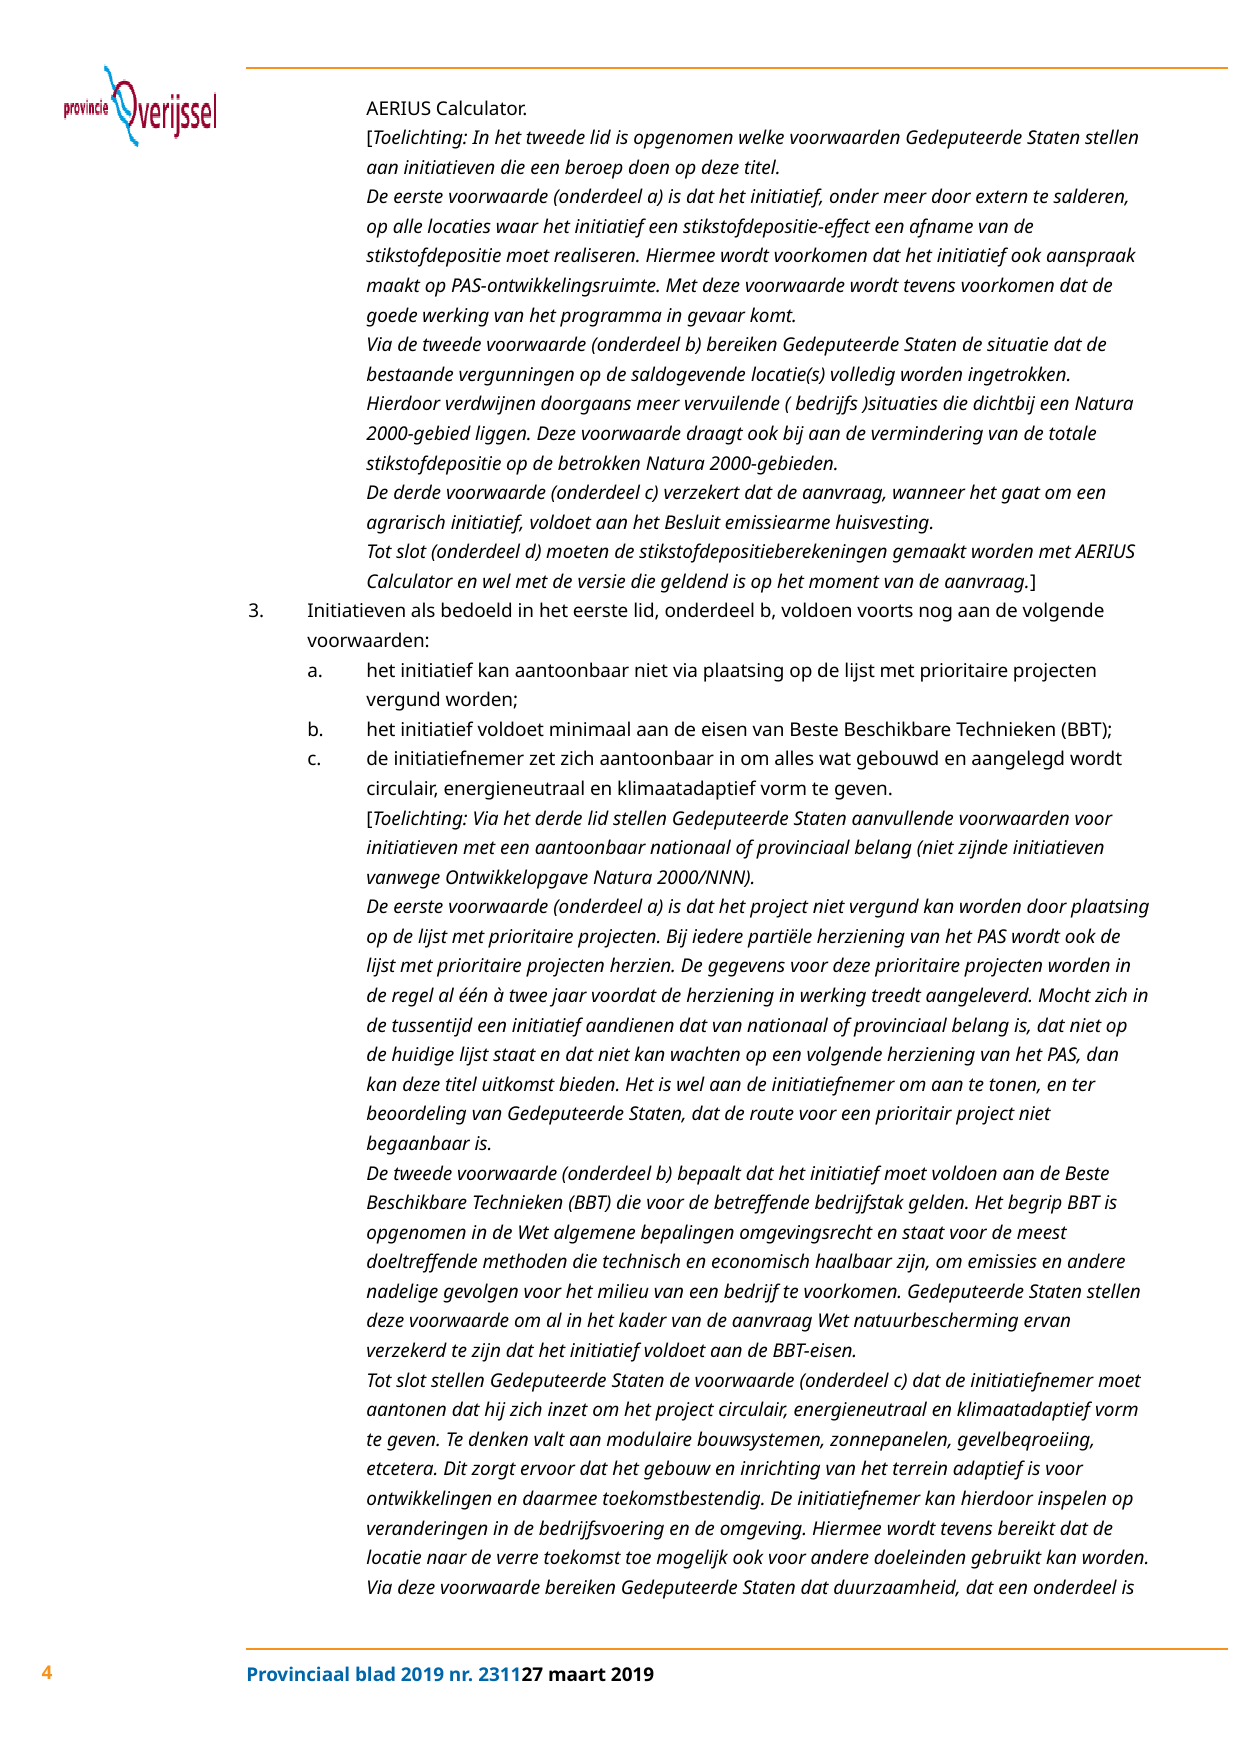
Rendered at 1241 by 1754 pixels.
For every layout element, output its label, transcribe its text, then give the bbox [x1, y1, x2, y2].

list het initiatief voldoet minimaal aan de eisen van Beste Beschikbare Technieken (BBT); [307, 716, 1152, 742]
list De eerste voorwaarde (onderdeel a) is dat het initiatief, onder meer door extern te salderen, op alle locaties waar het initiatief een stikstofdepositie-effect een afname van de stikstofdepositie moet realiseren. Hiermee wordt voorkomen dat het initiatief ook aanspraak maakt op PAS-ontwikkelingsruimte. Met deze voorwaarde wordt tevens voorkomen dat de goede werking van het programma in gevaar komt. [307, 183, 1152, 328]
list Tot slot stellen Gedeputeerde Staten de voorwaarde (onderdeel c) dat de initiatiefnemer moet aantonen dat hij zich inzet om het project circulair, energieneutraal en klimaatadaptief vorm te geven. Te denken valt aan modulaire bouwsystemen, zonnepanelen, gevelbeqroeiing, etcetera. Dit zorgt ervoor dat het gebouw en inrichting van het terrein adaptief is voor ontwikkelingen en daarmee toekomstbestendig. De initiatiefnemer kan hierdoor inspelen op veranderingen in de bedrijfsvoering en de omgeving. Hiermee wordt tevens bereikt dat de locatie naar de verre toekomst toe mogelijk ook voor andere doeleinden gebruikt kan worden. Via deze voorwaarde bereiken Gedeputeerde Staten dat duurzaamheid, dat een onderdeel is [307, 1367, 1152, 1600]
list [Toelichting: In het tweede lid is opgenomen welke voorwaarden Gedeputeerde Staten stellen aan initiatieven die een beroep doen op deze titel. [307, 124, 1152, 180]
picture [41, 47, 231, 172]
list het initiatief kan aantoonbaar niet via plaatsing op de lijst met prioritaire projecten vergund worden; [307, 657, 1152, 712]
list Via de tweede voorwaarde (onderdeel b) bereiken Gedeputeerde Staten de situatie dat de bestaande vergunningen op de saldogevende locatie(s) volledig worden ingetrokken. Hierdoor verdwijnen doorgaans meer vervuilende ( bedrijfs )situaties die dichtbij een Natura 2000-gebied liggen. Deze voorwaarde draagt ook bij aan de vermindering van de totale stikstofdepositie op de betrokken Natura 2000-gebieden. [307, 331, 1152, 476]
list de initiatiefnemer zet zich aantoonbaar in om alles wat gebouwd en aangelegd wordt circulair, energieneutraal en klimaatadaptief vorm te geven. [307, 746, 1152, 801]
list De derde voorwaarde (onderdeel c) verzekert dat de aanvraag, wanneer het gaat om een agrarisch initiatief, voldoet aan het Besluit emissiearme huisvesting. [307, 479, 1152, 535]
list Initiatieven als bedoeld in het eerste lid, onderdeel b, voldoen voorts nog aan de volgende voorwaarden: [248, 598, 1152, 653]
list De eerste voorwaarde (onderdeel a) is dat het project niet vergund kan worden door plaatsing op de lijst met prioritaire projecten. Bij iedere partiële herziening van het PAS wordt ook de lijst met prioritaire projecten herzien. De gegevens voor deze prioritaire projecten worden in de regel al één à twee jaar voordat de herziening in werking treedt aangeleverd. Mocht zich in de tussentijd een initiatief aandienen dat van nationaal of provinciaal belang is, dat niet op de huidige lijst staat en dat niet kan wachten op een volgende herziening van het PAS, dan kan deze titel uitkomst bieden. Het is wel aan de initiatiefnemer om aan te tonen, en ter beoordeling van Gedeputeerde Staten, dat de route voor een prioritair project niet begaanbaar is. [307, 893, 1152, 1156]
list Tot slot (onderdeel d) moeten de stikstofdepositieberekeningen gemaakt worden met AERIUS Calculator en wel met de versie die geldend is op het moment van de aanvraag.] [307, 538, 1152, 594]
list De tweede voorwaarde (onderdeel b) bepaalt dat het initiatief moet voldoen aan de Beste Beschikbare Technieken (BBT) die voor de betreffende bedrijfstak gelden. Het begrip BBT is opgenomen in de Wet algemene bepalingen omgevingsrecht en staat voor de meest doeltreffende methoden die technisch en economisch haalbaar zijn, om emissies en andere nadelige gevolgen voor het milieu van een bedrijf te voorkomen. Gedeputeerde Staten stellen deze voorwaarde om al in het kader van de aanvraag Wet natuurbescherming ervan verzekerd te zijn dat het initiatief voldoet aan de BBT-eisen. [307, 1160, 1152, 1363]
list [Toelichting: Via het derde lid stellen Gedeputeerde Staten aanvullende voorwaarden voor initiatieven met een aantoonbaar nationaal of provinciaal belang (niet zijnde initiatieven vanwege Ontwikkelopgave Natura 2000/NNN). [307, 805, 1152, 890]
list AERIUS Calculator. [307, 95, 1152, 121]
